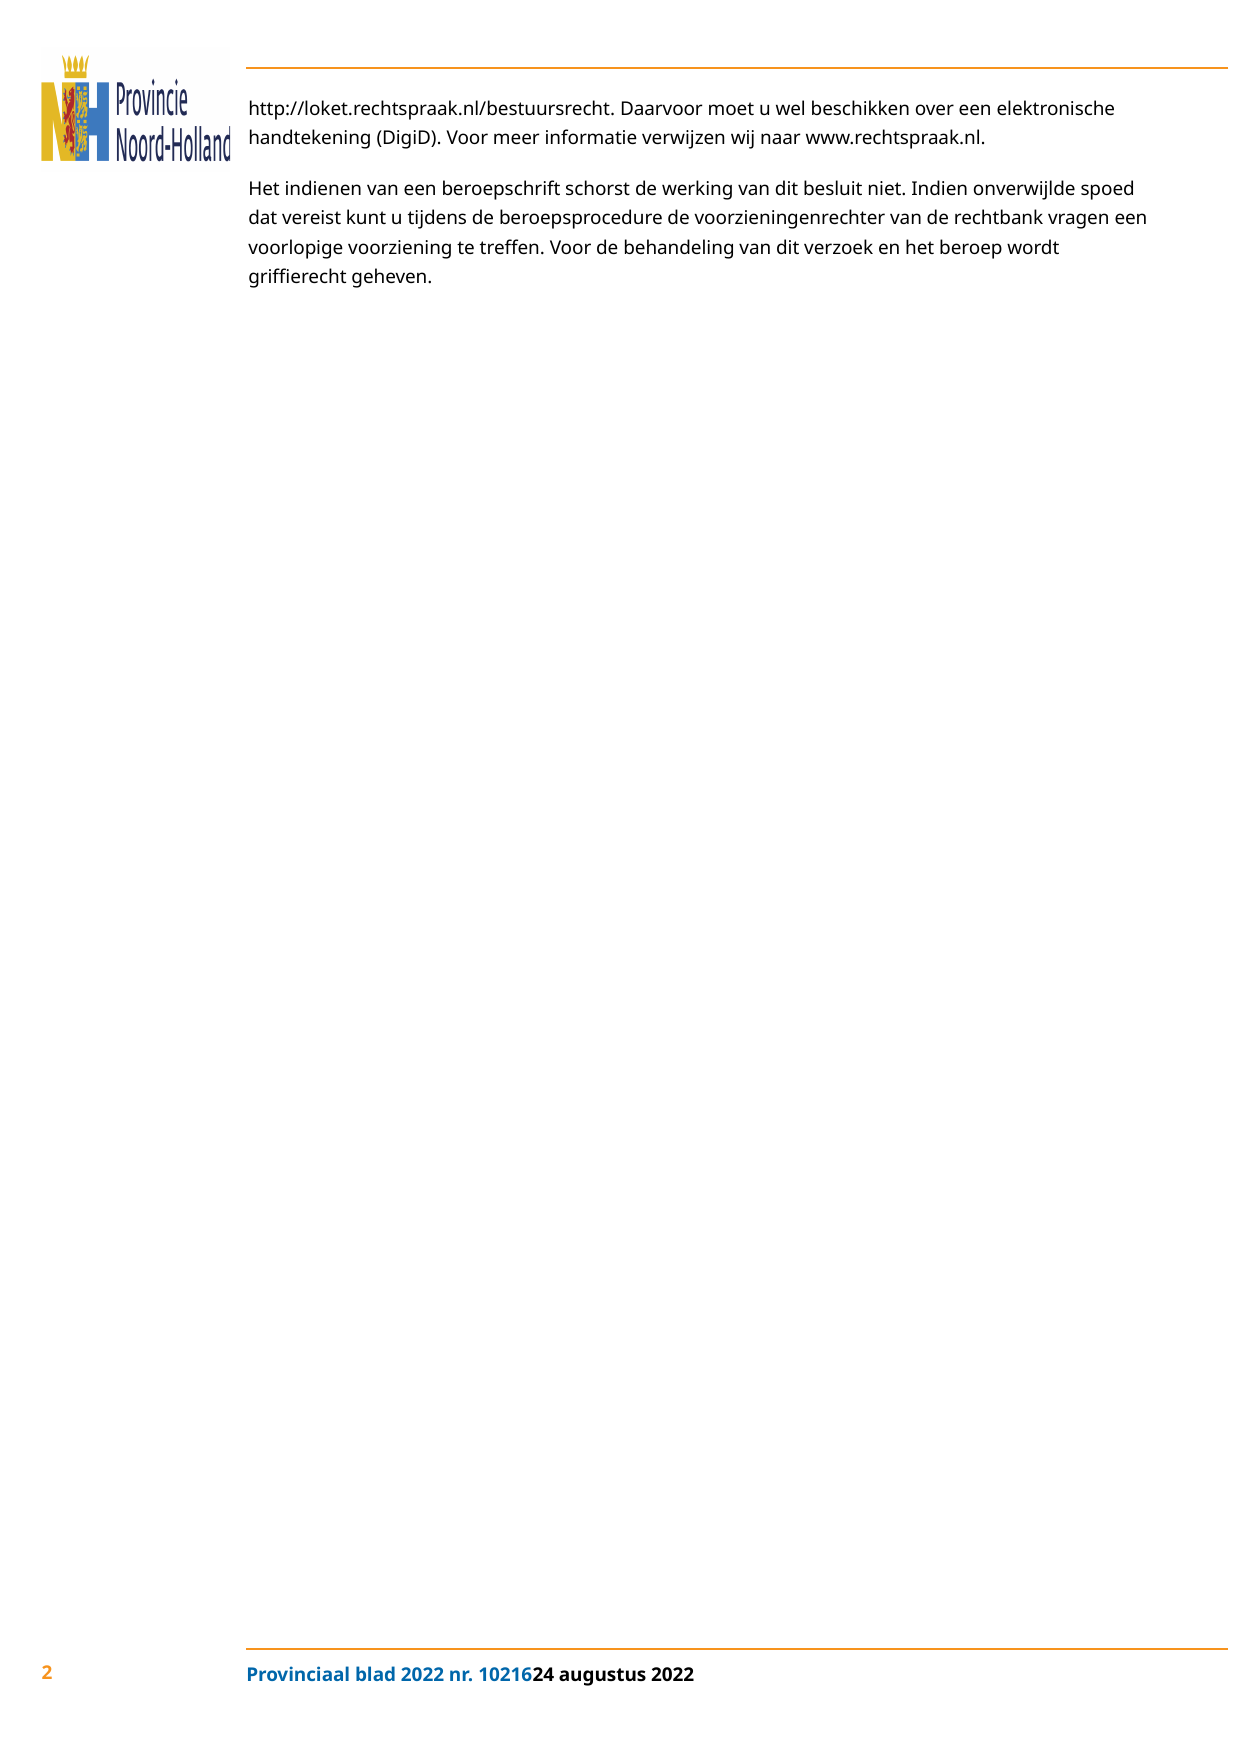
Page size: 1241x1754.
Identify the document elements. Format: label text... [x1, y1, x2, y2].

text http://loket.rechtspraak.nl/bestuursrecht. Daarvoor moet u wel beschikken over een elektronische handtekening (DigiD). Voor meer informatie verwijzen wij naar www.rechtspraak.nl. [248, 95, 1152, 150]
picture [41, 47, 231, 172]
text Het indienen van een beroepschrift schorst de werking van dit besluit niet. Indien onverwijlde spoed dat vereist kunt u tijdens de beroepsprocedure de voorzieningenrechter van de rechtbank vragen een voorlopige voorziening te treffen. Voor de behandeling van dit verzoek en het beroep wordt griffierecht geheven. [248, 175, 1152, 289]
